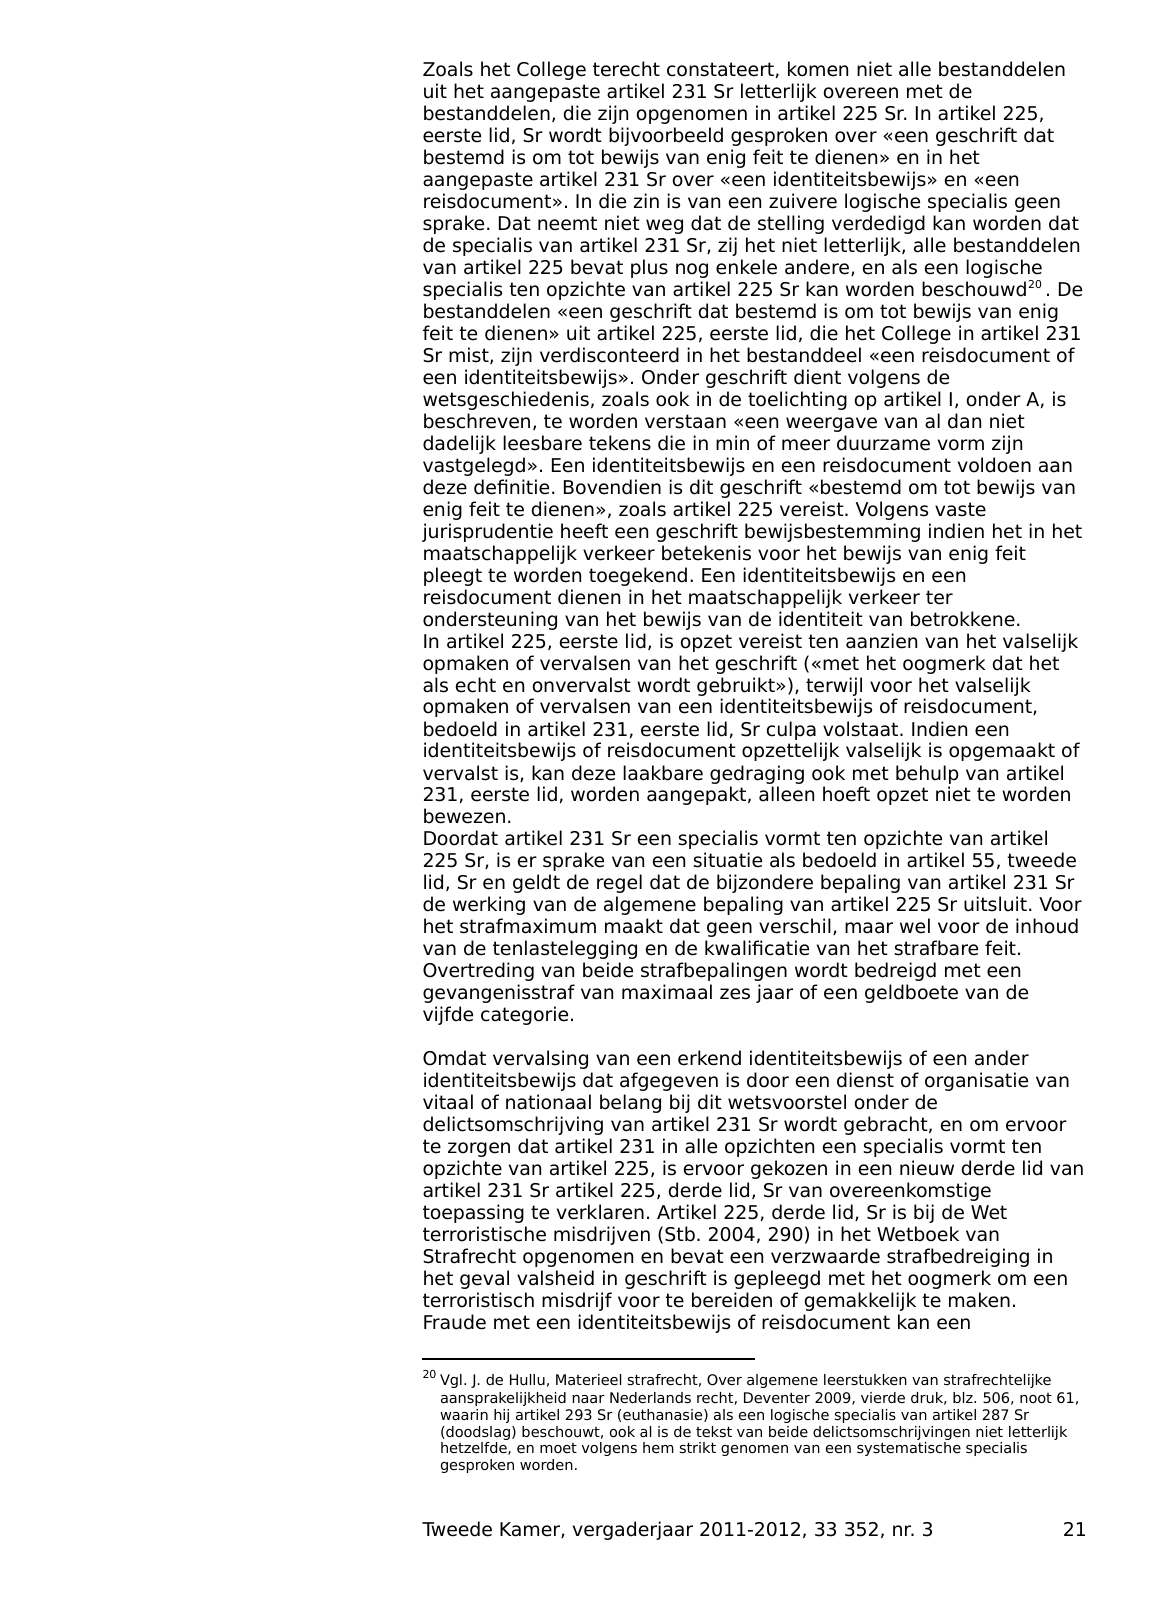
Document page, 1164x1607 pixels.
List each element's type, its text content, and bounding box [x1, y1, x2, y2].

text Omdat vervalsing van een erkend identiteitsbewijs of een ander identiteitsbewijs dat afgegeven is door een dienst of organisatie van vitaal of nationaal belang bij dit wetsvoorstel onder de delictsomschrijving van artikel 231 Sr wordt gebracht, en om ervoor te zorgen dat artikel 231 in alle opzichten een specialis vormt ten opzichte van artikel 225, is ervoor gekozen in een nieuw derde lid van artikel 231 Sr artikel 225, derde lid, Sr van overeenkomstige toepassing te verklaren. Artikel 225, derde lid, Sr is bij de Wet terroristische misdrijven (Stb. 2004, 290) in het Wetboek van Strafrecht opgenomen en bevat een verzwaarde strafbedreiging in het geval valsheid in geschrift is gepleegd met het oogmerk om een terroristisch misdrijf voor te bereiden of gemakkelijk te maken. Fraude met een identiteitsbewijs of reisdocument kan een [422, 1048, 1087, 1334]
text In artikel 225, eerste lid, is opzet vereist ten aanzien van het valselijk opmaken of vervalsen van het geschrift («met het oogmerk dat het als echt en onvervalst wordt gebruikt»), terwijl voor het valselijk opmaken of vervalsen van een identiteitsbewijs of reisdocument, bedoeld in artikel 231, eerste lid, Sr culpa volstaat. Indien een identiteitsbewijs of reisdocument opzettelijk valselijk is opgemaakt of vervalst is, kan deze laakbare gedraging ook met behulp van artikel 231, eerste lid, worden aangepakt, alleen hoeft opzet niet te worden bewezen. [422, 631, 1087, 828]
text Doordat artikel 231 Sr een specialis vormt ten opzichte van artikel 225 Sr, is er sprake van een situatie als bedoeld in artikel 55, tweede lid, Sr en geldt de regel dat de bijzondere bepaling van artikel 231 Sr de werking van de algemene bepaling van artikel 225 Sr uitsluit. Voor het strafmaximum maakt dat geen verschil, maar wel voor de inhoud van de tenlastelegging en de kwalificatie van het strafbare feit. Overtreding van beide strafbepalingen wordt bedreigd met een gevangenisstraf van maximaal zes jaar of een geldboete van de vijfde categorie. [422, 828, 1087, 1026]
text Zoals het College terecht constateert, komen niet alle bestanddelen uit het aangepaste artikel 231 Sr letterlijk overeen met de bestanddelen, die zijn opgenomen in artikel 225 Sr. In artikel 225, eerste lid, Sr wordt bijvoorbeeld gesproken over «een geschrift dat bestemd is om tot bewijs van enig feit te dienen» en in het aangepaste artikel 231 Sr over «een identiteitsbewijs» en «een reisdocument». In die zin is van een zuivere logische specialis geen sprake. Dat neemt niet weg dat de stelling verdedigd kan worden dat de specialis van artikel 231 Sr, zij het niet letterlijk, alle bestanddelen van artikel 225 bevat plus nog enkele andere, en als een logische specialis ten opzichte van artikel 225 Sr kan worden beschouwd. De bestanddelen «een geschrift dat bestemd is om tot bewijs van enig feit te dienen» uit artikel 225, eerste lid, die het College in artikel 231 Sr mist, zijn verdisconteerd in het bestanddeel «een reisdocument of een identiteitsbewijs». Onder geschrift dient volgens de wetsgeschiedenis, zoals ook in de toelichting op artikel I, onder A, is beschreven, te worden verstaan «een weergave van al dan niet dadelijk leesbare tekens die in min of meer duurzame vorm zijn vastgelegd». Een identiteitsbewijs en een reisdocument voldoen aan deze definitie. Bovendien is dit geschrift «bestemd om tot bewijs van enig feit te dienen», zoals artikel 225 vereist. Volgens vaste jurisprudentie heeft een geschrift bewijsbestemming indien het in het maatschappelijk verkeer betekenis voor het bewijs van enig feit pleegt te worden toegekend. Een identiteitsbewijs en een reisdocument dienen in het maatschappelijk verkeer ter ondersteuning van het bewijs van de identiteit van betrokkene. [422, 59, 1087, 631]
text Vgl. J. de Hullu, Materieel strafrecht, Over algemene leerstukken van strafrechtelijke aansprakelijkheid naar Nederlands recht, Deventer 2009, vierde druk, blz. 506, noot 61, waarin hij artikel 293 Sr (euthanasie) als een logische specialis van artikel 287 Sr (doodslag) beschouwt, ook al is de tekst van beide delictsomschrijvingen niet letterlijk hetzelfde, en moet volgens hem strikt genomen van een systematische specialis gesproken worden. [422, 1368, 1087, 1474]
